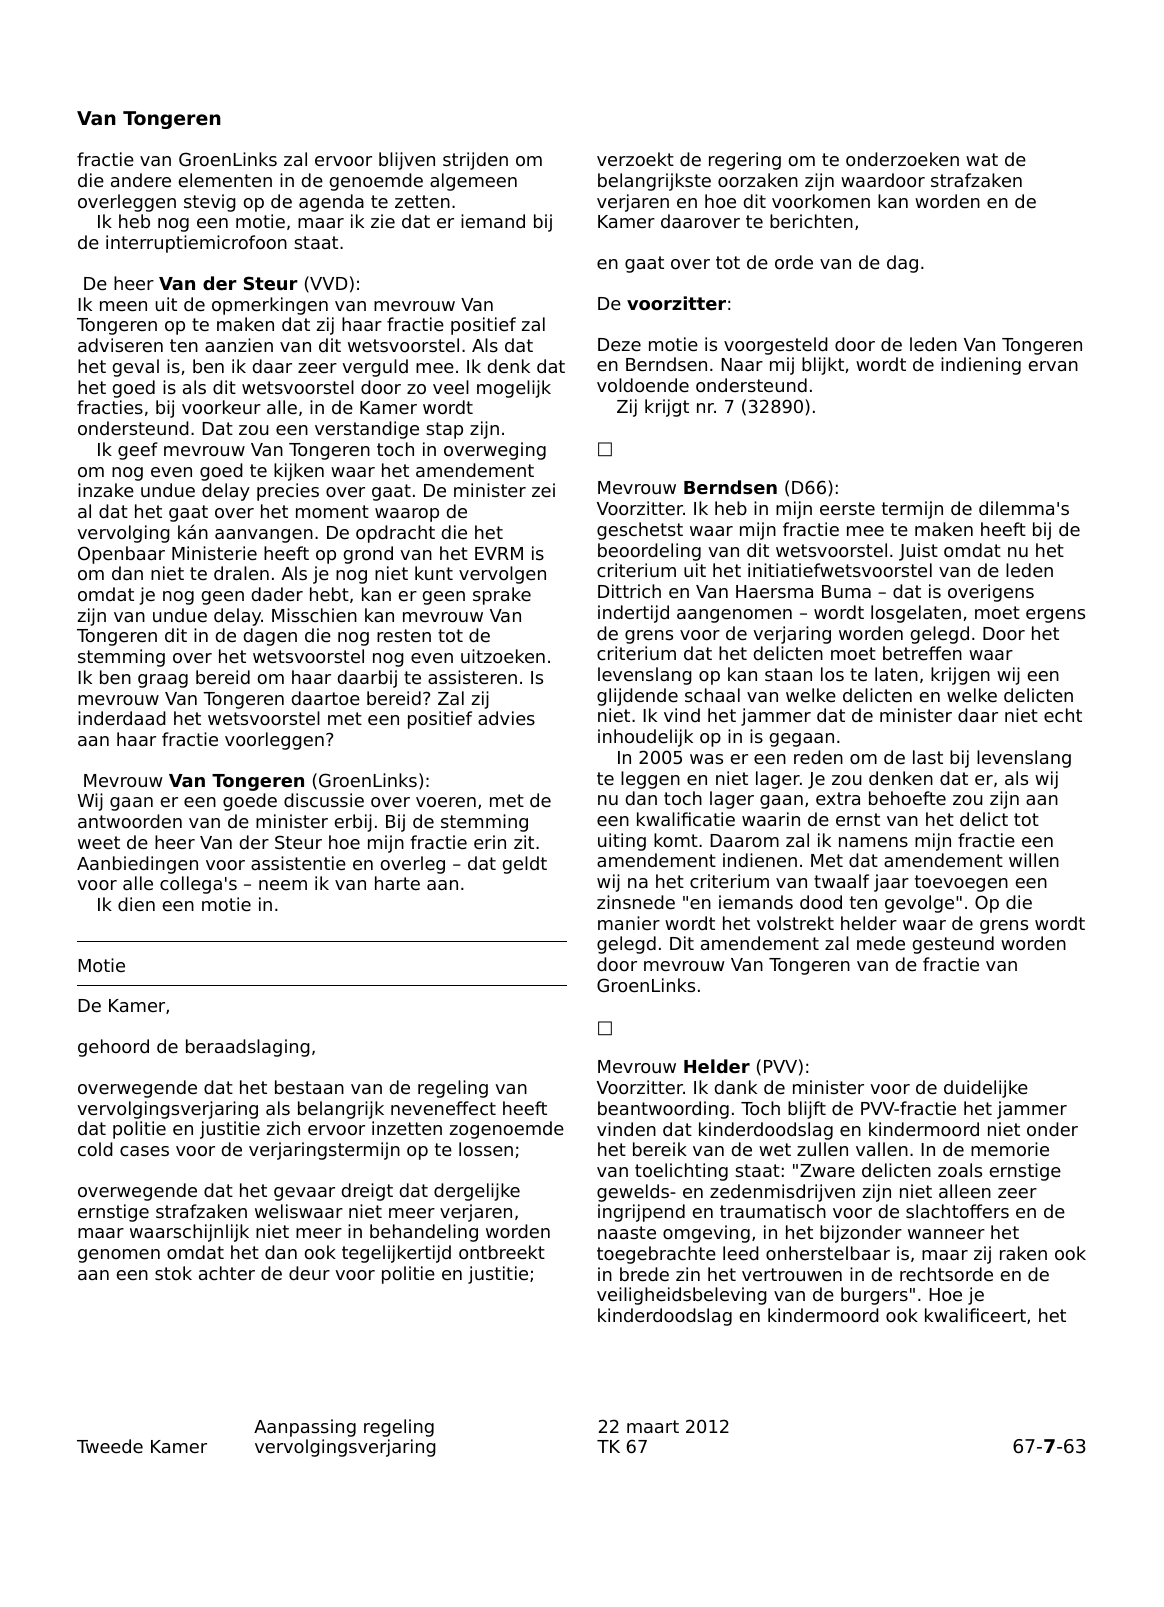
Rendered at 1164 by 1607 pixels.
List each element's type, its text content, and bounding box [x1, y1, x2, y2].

text In 2005 was er een reden om de last bij levenslang te leggen en niet lager. Je zou denken dat er, als wij nu dan toch lager gaan, extra behoefte zou zijn aan een kwalificatie waarin de ernst van het delict tot uiting komt. Daarom zal ik namens mijn fractie een amendement indienen. Met dat amendement willen wij na het criterium van twaalf jaar toevoegen een zinsnede "en iemands dood ten gevolge". Op die manier wordt het volstrekt helder waar de grens wordt gelegd. Dit amendement zal mede gesteund worden door mevrouw Van Tongeren van de fractie van GroenLinks. [596, 748, 1087, 996]
text Voorzitter. Ik dank de minister voor de duidelijke beantwoording. Toch blijft de PVV-fractie het jammer vinden dat kinderdoodslag en kindermoord niet onder het bereik van de wet zullen vallen. In de memorie van toelichting staat: "Zware delicten zoals ernstige gewelds- en zedenmisdrijven zijn niet alleen zeer ingrijpend en traumatisch voor de slachtoffers en de naaste omgeving, in het bijzonder wanneer het toegebrachte leed onherstelbaar is, maar zij raken ook in brede zin het vertrouwen in de rechtsorde en de veiligheidsbeleving van de burgers". Hoe je kinderdoodslag en kindermoord ook kwalificeert, het [596, 1078, 1087, 1327]
text en gaat over tot de orde van de dag. [596, 253, 1087, 274]
text Mevrouw Van Tongeren (GroenLinks): [77, 771, 567, 791]
text De voorzitter: [596, 294, 1087, 314]
text verzoekt de regering om te onderzoeken wat de belangrijkste oorzaken zijn waardoor strafzaken verjaren en hoe dit voorkomen kan worden en de Kamer daarover te berichten, [596, 150, 1087, 233]
text De Kamer, [77, 996, 567, 1017]
text De heer Van der Steur (VVD): [77, 274, 567, 294]
text Zij krijgt nr. 7 (32890). [596, 397, 1087, 417]
text Deze motie is voorgesteld door de leden Van Tongeren en Berndsen. Naar mij blijkt, wordt de indiening ervan voldoende ondersteund. [596, 334, 1087, 397]
text overwegende dat het gevaar dreigt dat dergelijke ernstige strafzaken weliswaar niet meer verjaren, maar waarschijnlijk niet meer in behandeling worden genomen omdat het dan ook tegelijkertijd ontbreekt aan een stok achter de deur voor politie en justitie; [77, 1181, 567, 1284]
text Ik meen uit de opmerkingen van mevrouw Van Tongeren op te maken dat zij haar fractie positief zal adviseren ten aanzien van dit wetsvoorstel. Als dat het geval is, ben ik daar zeer verguld mee. Ik denk dat het goed is als dit wetsvoorstel door zo veel mogelijk fracties, bij voorkeur alle, in de Kamer wordt ondersteund. Dat zou een verstandige stap zijn. [77, 294, 567, 440]
text Ik heb nog een motie, maar ik zie dat er iemand bij de interruptiemicrofoon staat. [77, 212, 567, 254]
text □ [596, 1016, 1087, 1037]
text Motie [77, 956, 567, 976]
text Wij gaan er een goede discussie over voeren, met de antwoorden van de minister erbij. Bij de stemming weet de heer Van der Steur hoe mijn fractie erin zit. Aanbiedingen voor assistentie en overleg – dat geldt voor alle collega's – neem ik van harte aan. [77, 791, 567, 895]
text Voorzitter. Ik heb in mijn eerste termijn de dilemma's geschetst waar mijn fractie mee te maken heeft bij de beoordeling van dit wetsvoorstel. Juist omdat nu het criterium uit het initiatiefwetsvoorstel van de leden Dittrich en Van Haersma Buma – dat is overigens indertijd aangenomen – wordt losgelaten, moet ergens de grens voor de verjaring worden gelegd. Door het criterium dat het delicten moet betreffen waar levenslang op kan staan los te laten, krijgen wij een glijdende schaal van welke delicten en welke delicten niet. Ik vind het jammer dat de minister daar niet echt inhoudelijk op in is gegaan. [596, 499, 1087, 748]
text Ik dien een motie in. [77, 895, 567, 916]
text gehoord de beraadslaging, [77, 1037, 567, 1058]
text Ik geef mevrouw Van Tongeren toch in overweging om nog even goed te kijken waar het amendement inzake undue delay precies over gaat. De minister zei al dat het gaat over het moment waarop de vervolging kán aanvangen. De opdracht die het Openbaar Ministerie heeft op grond van het EVRM is om dan niet te dralen. Als je nog niet kunt vervolgen omdat je nog geen dader hebt, kan er geen sprake zijn van undue delay. Misschien kan mevrouw Van Tongeren dit in de dagen die nog resten tot de stemming over het wetsvoorstel nog even uitzoeken. Ik ben graag bereid om haar daarbij te assisteren. Is mevrouw Van Tongeren daartoe bereid? Zal zij inderdaad het wetsvoorstel met een positief advies aan haar fractie voorleggen? [77, 440, 567, 751]
text fractie van GroenLinks zal ervoor blijven strijden om die andere elementen in de genoemde algemeen overleggen stevig op de agenda te zetten. [77, 150, 567, 212]
text □ [596, 437, 1087, 458]
text Mevrouw Helder (PVV): [596, 1057, 1087, 1078]
text Mevrouw Berndsen (D66): [596, 478, 1087, 499]
text overwegende dat het bestaan van de regeling van vervolgingsverjaring als belangrijk neveneffect heeft dat politie en justitie zich ervoor inzetten zogenoemde cold cases voor de verjaringstermijn op te lossen; [77, 1078, 567, 1161]
